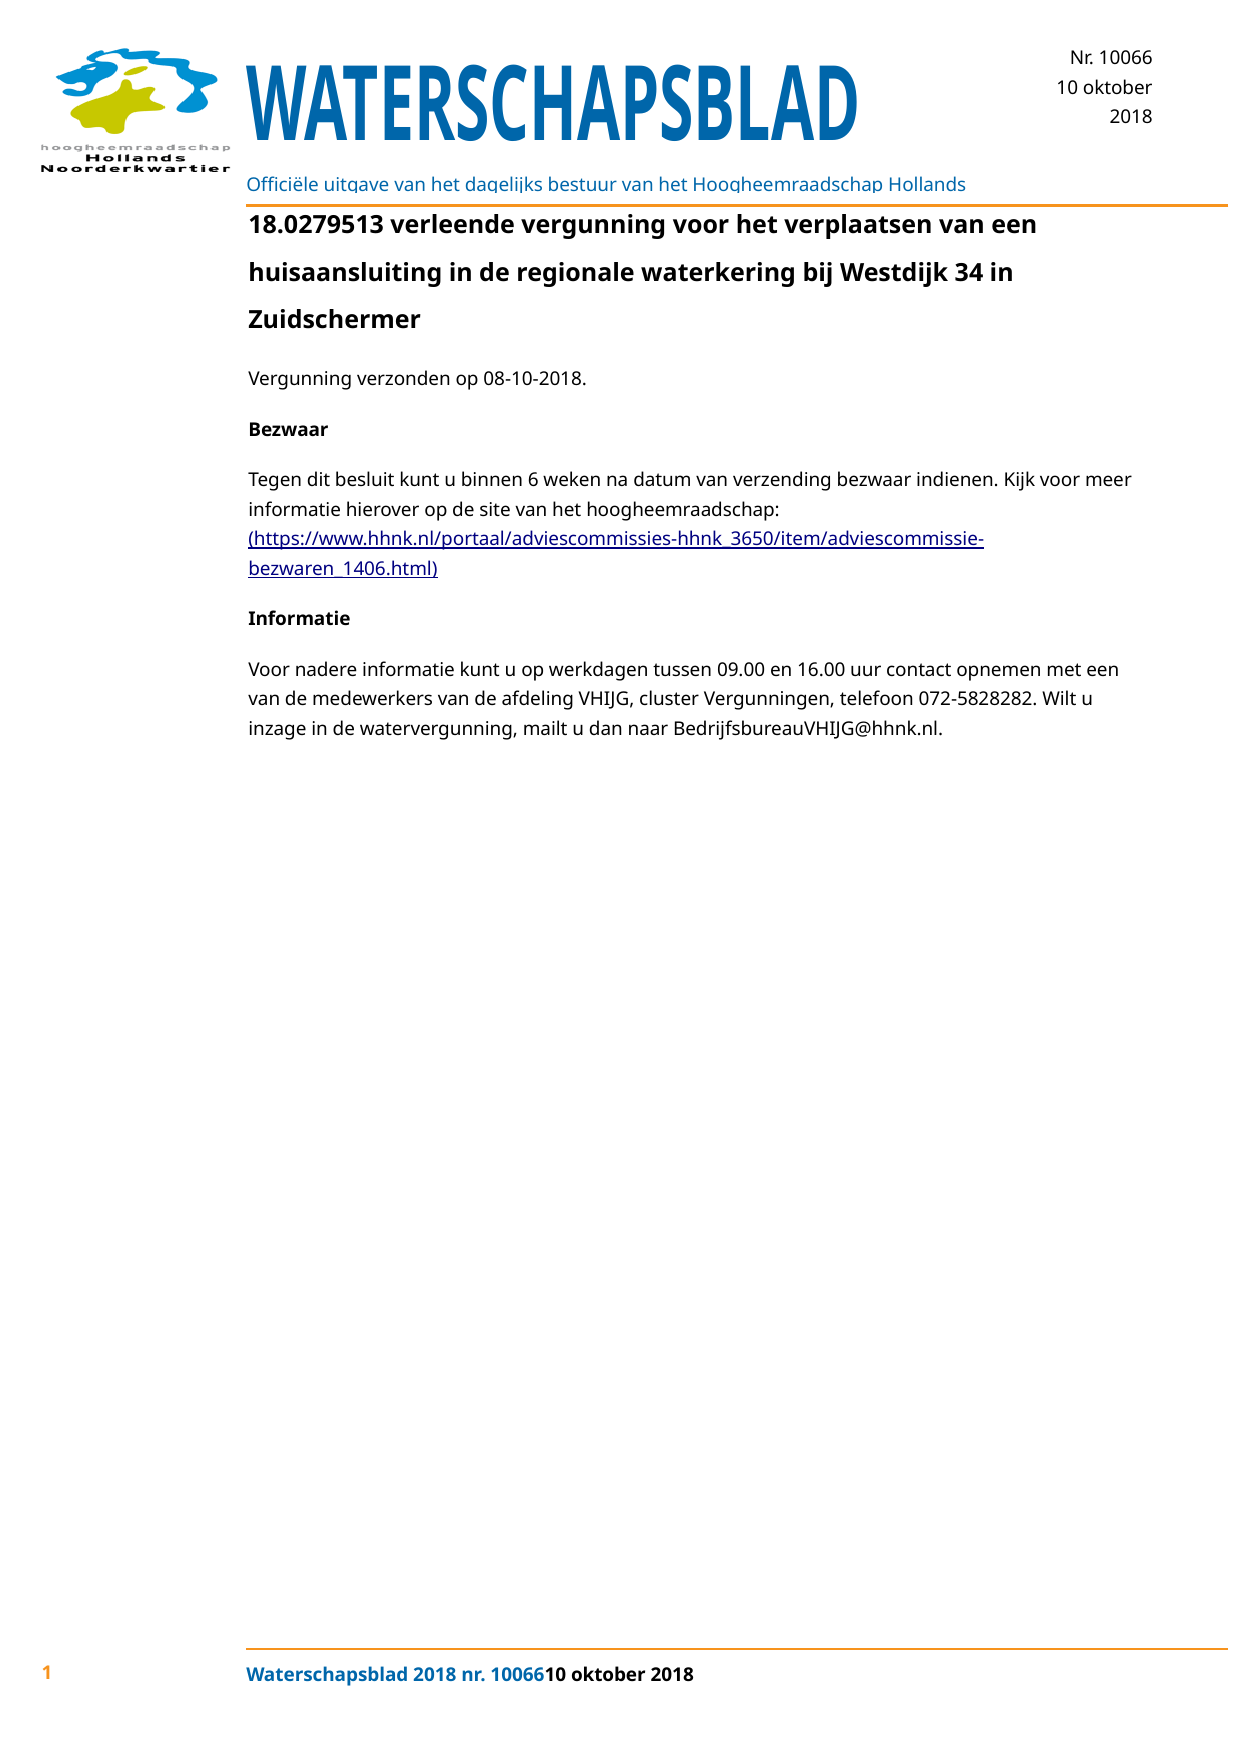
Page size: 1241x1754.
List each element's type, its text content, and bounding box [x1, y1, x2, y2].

text Bezwaar [248, 416, 1152, 442]
text Tegen dit besluit kunt u binnen 6 weken na datum van verzending bezwaar indienen. Kijk voor meer informatie hierover op de site van het hoogheemraadschap: (https://www.hhnk.nl/portaal/adviescommissies-hhnk_3650/item/adviescommissie-bezwaren_1406.html) [248, 466, 1152, 581]
text Voor nadere informatie kunt u op werkdagen tussen 09.00 en 16.00 uur contact opnemen met een van de medewerkers van de afdeling VHIJG, cluster Vergunningen, telefoon 072-5828282. Wilt u inzage in de watervergunning, mailt u dan naar BedrijfsbureauVHIJG@hhnk.nl. [248, 656, 1152, 741]
picture [41, 47, 231, 172]
text Vergunning verzonden op 08-10-2018. [248, 366, 1152, 391]
text 18.0279513 verleende vergunning voor het verplaatsen van een huisaansluiting in de regionale waterkering bij Westdijk 34 in Zuidschermer [248, 207, 1152, 336]
text Informatie [248, 606, 1152, 631]
